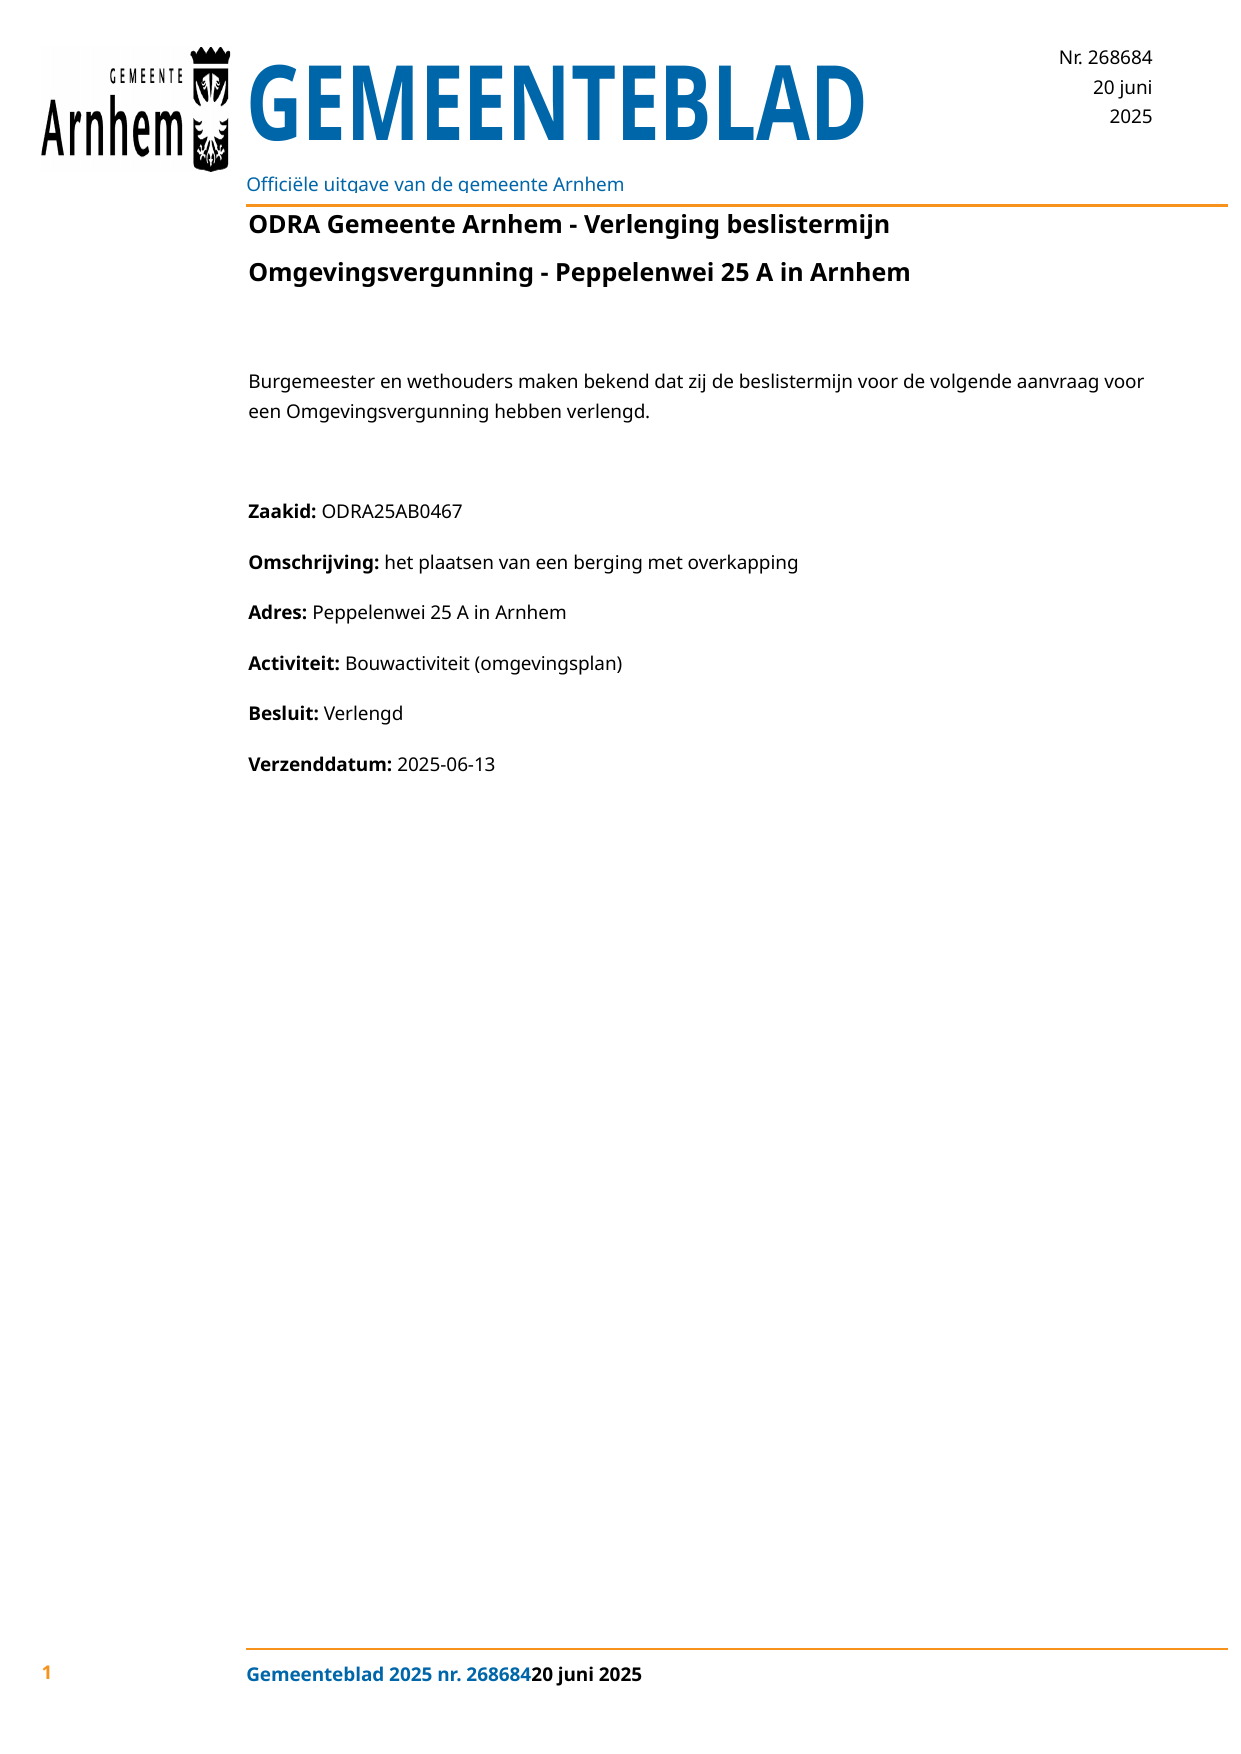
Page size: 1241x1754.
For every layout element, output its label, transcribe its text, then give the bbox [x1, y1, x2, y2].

text Adres: Peppelenwei 25 A in Arnhem [248, 599, 1152, 625]
text Zaakid: ODRA25AB0467 [248, 499, 1152, 524]
text Besluit: Verlengd [248, 700, 1152, 726]
text ODRA Gemeente Arnhem - Verlenging beslistermijn Omgevingsvergunning - Peppelenwei 25 A in Arnhem [248, 207, 1152, 288]
text Burgemeester en wethouders maken bekend dat zij de beslistermijn voor de volgende aanvraag voor een Omgevingsvergunning hebben verlengd. [248, 368, 1152, 424]
text Activiteit: Bouwactiviteit (omgevingsplan) [248, 650, 1152, 676]
text Omschrijving: het plaatsen van een berging met overkapping [248, 549, 1152, 575]
text Verzenddatum: 2025-06-13 [248, 751, 1152, 777]
picture [41, 47, 231, 172]
